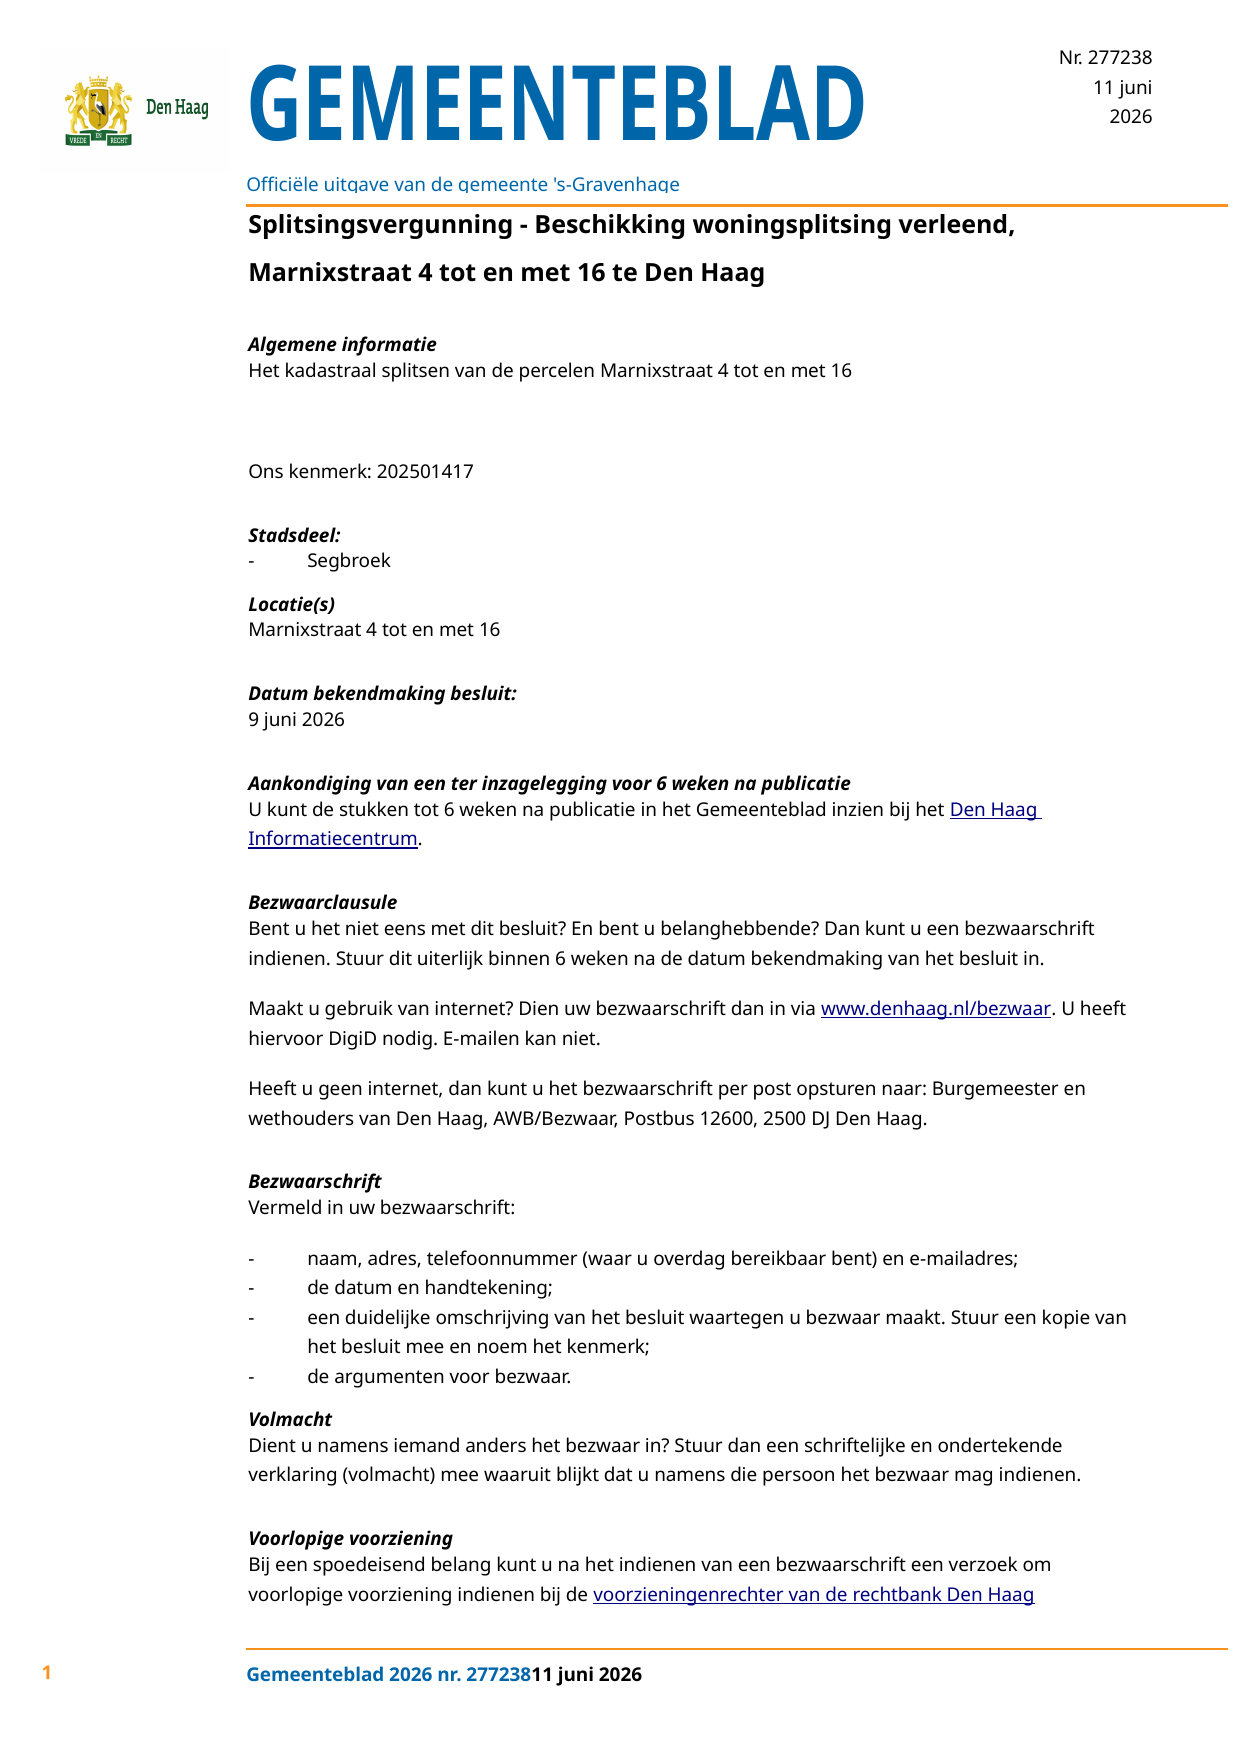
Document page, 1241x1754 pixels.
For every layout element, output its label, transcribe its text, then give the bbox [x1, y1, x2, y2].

text Maakt u gebruik van internet? Dien uw bezwaarschrift dan in via www.denhaag.nl/bezwaar. U heeft hiervoor DigiD nodig. E-mailen kan niet. [248, 995, 1152, 1051]
text Het kadastraal splitsen van de percelen Marnixstraat 4 tot en met 16 [248, 357, 1152, 383]
text Bezwaarclausule [248, 889, 1152, 915]
text U kunt de stukken tot 6 weken na publicatie in het Gemeenteblad inzien bij het Den Haag Informatiecentrum. [248, 796, 1152, 851]
text Dient u namens iemand anders het bezwaar in? Stuur dan een schriftelijke en ondertekende verklaring (volmacht) mee waaruit blijkt dat u namens die persoon het bezwaar mag indienen. [248, 1432, 1152, 1487]
picture [41, 47, 231, 172]
list Segbroek [248, 548, 1152, 573]
text Locatie(s) [248, 591, 1152, 617]
text Datum bekendmaking besluit: [248, 681, 1152, 706]
list de argumenten voor bezwaar. [248, 1363, 1152, 1389]
text Algemene informatie [248, 331, 1152, 357]
text Bent u het niet eens met dit besluit? En bent u belanghebbende? Dan kunt u een bezwaarschrift indienen. Stuur dit uiterlijk binnen 6 weken na de datum bekendmaking van het besluit in. [248, 915, 1152, 971]
list de datum en handtekening; [248, 1274, 1152, 1300]
text Heeft u geen internet, dan kunt u het bezwaarschrift per post opsturen naar: Burgemeester en wethouders van Den Haag, AWB/Bezwaar, Postbus 12600, 2500 DJ Den Haag. [248, 1075, 1152, 1131]
text Vermeld in uw bezwaarschrift: [248, 1194, 1152, 1220]
text 9 juni 2026 [248, 706, 1152, 732]
text Stadsdeel: [248, 522, 1152, 548]
text Voorlopige voorziening [248, 1526, 1152, 1551]
text Aankondiging van een ter inzagelegging voor 6 weken na publicatie [248, 770, 1152, 796]
text Ons kenmerk: 202501417 [248, 458, 1152, 484]
text Bezwaarschrift [248, 1169, 1152, 1194]
text Volmacht [248, 1406, 1152, 1432]
list een duidelijke omschrijving van het besluit waartegen u bezwaar maakt. Stuur een kopie van het besluit mee en noem het kenmerk; [248, 1304, 1152, 1359]
text Bij een spoedeisend belang kunt u na het indienen van een bezwaarschrift een verzoek om voorlopige voorziening indienen bij de voorzieningenrechter van de rechtbank Den Haag [248, 1551, 1152, 1607]
text Marnixstraat 4 tot en met 16 [248, 617, 1152, 642]
list naam, adres, telefoonnummer (waar u overdag bereikbaar bent) en e-mailadres; [248, 1245, 1152, 1271]
text Splitsingsvergunning - Beschikking woningsplitsing verleend, Marnixstraat 4 tot en met 16 te Den Haag [248, 207, 1152, 288]
